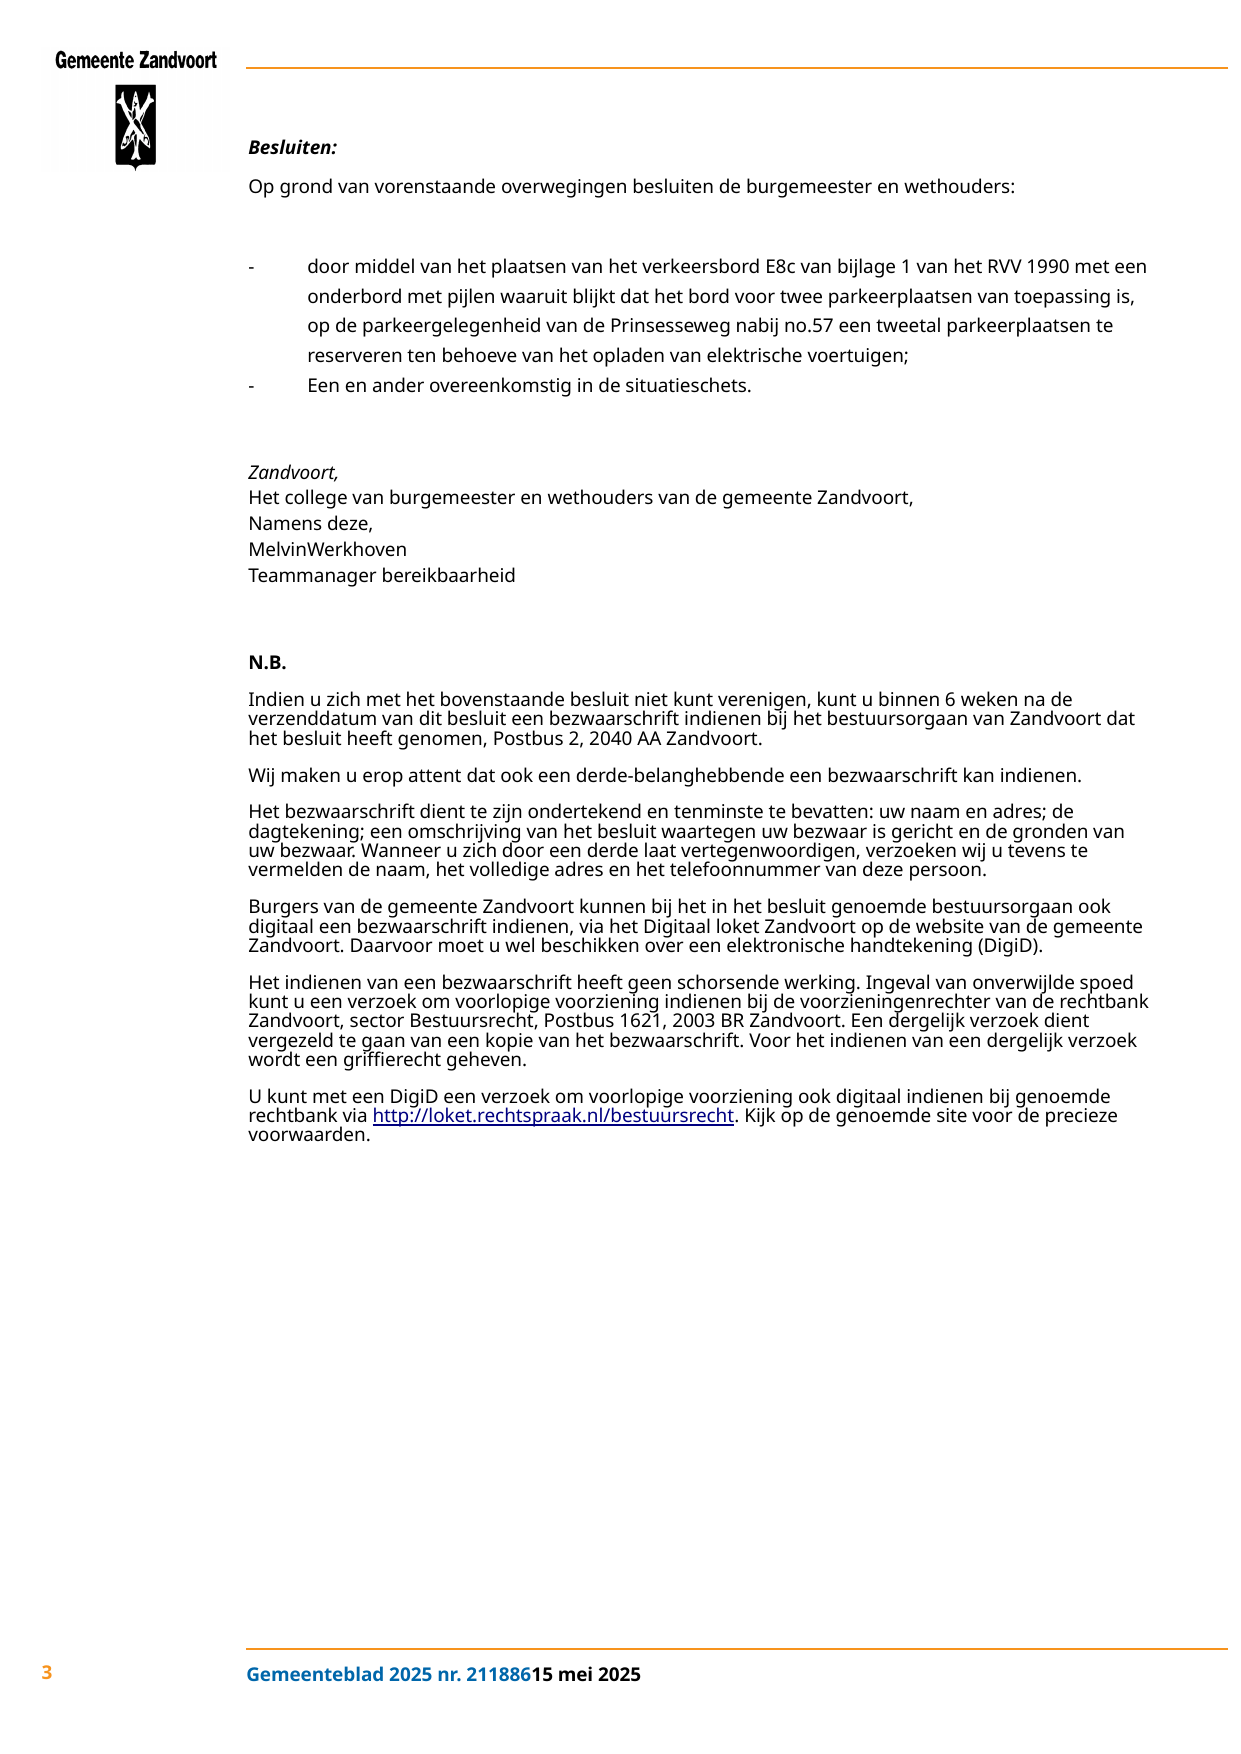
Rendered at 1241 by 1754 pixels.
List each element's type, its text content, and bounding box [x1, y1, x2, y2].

text Wij maken u erop attent dat ook een derde-belanghebbende een bezwaarschrift kan indienen. [248, 767, 1152, 786]
text N.B. [248, 654, 1152, 673]
list door middel van het plaatsen van het verkeersbord E8c van bijlage 1 van het RVV 1990 met een onderbord met pijlen waaruit blijkt dat het bord voor twee parkeerplaatsen van toepassing is, op de parkeergelegenheid van de Prinsesseweg nabij no.57 een tweetal parkeerplaatsen te reserveren ten behoeve van het opladen van elektrische voertuigen; [248, 253, 1152, 368]
text MelvinWerkhoven [248, 536, 1152, 562]
text Namens deze, [248, 510, 1152, 536]
text Zandvoort, [248, 459, 1152, 484]
text Burgers van de gemeente Zandvoort kunnen bij het in het besluit genoemde bestuursorgaan ook digitaal een bezwaarschrift indienen, via het Digitaal loket Zandvoort op de website van de gemeente Zandvoort. Daarvoor moet u wel beschikken over een elektronische handtekening (DigiD). [248, 898, 1152, 956]
text Besluiten: [248, 134, 1152, 160]
text Op grond van vorenstaande overwegingen besluiten de burgemeester en wethouders: [248, 173, 1152, 199]
text Teammanager bereikbaarheid [248, 562, 1152, 587]
text Indien u zich met het bovenstaande besluit niet kunt verenigen, kunt u binnen 6 weken na de verzenddatum van dit besluit een bezwaarschrift indienen bij het bestuursorgaan van Zandvoort dat het besluit heeft genomen, Postbus 2, 2040 AA Zandvoort. [248, 691, 1152, 749]
list Een en ander overeenkomstig in de situatieschets. [248, 372, 1152, 397]
picture [41, 47, 231, 172]
text Het bezwaarschrift dient te zijn ondertekend en tenminste te bevatten: uw naam en adres; de dagtekening; een omschrijving van het besluit waartegen uw bezwaar is gericht en de gronden van uw bezwaar. Wanneer u zich door een derde laat vertegenwoordigen, verzoeken wij u tevens te vermelden de naam, het volledige adres en het telefoonnummer van deze persoon. [248, 803, 1152, 881]
text U kunt met een DigiD een verzoek om voorlopige voorziening ook digitaal indienen bij genoemde rechtbank via http://loket.rechtspraak.nl/bestuursrecht. Kijk op de genoemde site voor de precieze voorwaarden. [248, 1088, 1152, 1146]
text Het indienen van een bezwaarschrift heeft geen schorsende werking. Ingeval van onverwijlde spoed kunt u een verzoek om voorlopige voorziening indienen bij de voorzieningenrechter van de rechtbank Zandvoort, sector Bestuursrecht, Postbus 1621, 2003 BR Zandvoort. Een dergelijk verzoek dient vergezeld te gaan van een kopie van het bezwaarschrift. Voor het indienen van een dergelijk verzoek wordt een griffierecht geheven. [248, 974, 1152, 1070]
text Het college van burgemeester en wethouders van de gemeente Zandvoort, [248, 484, 1152, 510]
